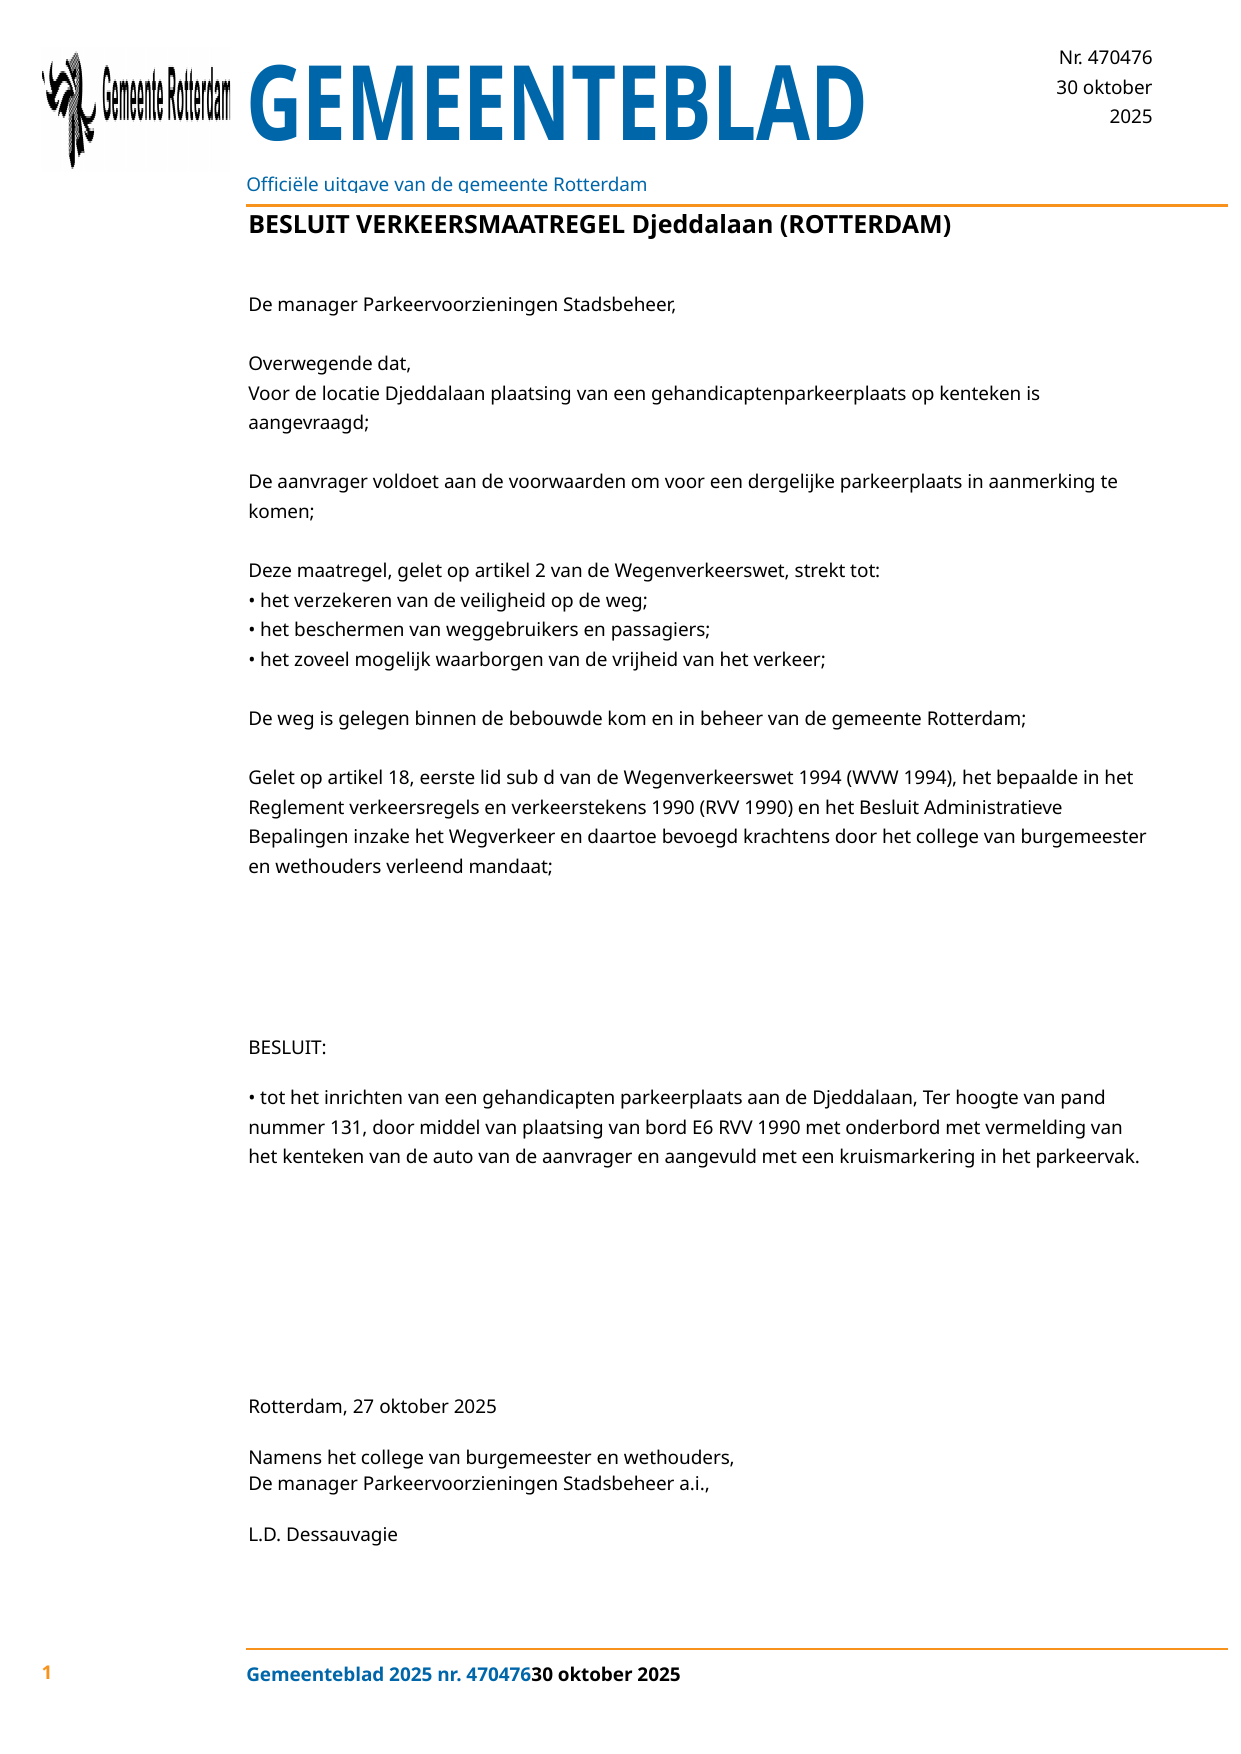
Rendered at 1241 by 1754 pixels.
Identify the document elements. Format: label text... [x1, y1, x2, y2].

text L.D. Dessauvagie [248, 1522, 1152, 1547]
text • het verzekeren van de veiligheid op de weg; [248, 587, 1152, 613]
text BESLUIT: [248, 1034, 1152, 1060]
text Deze maatregel, gelet op artikel 2 van de Wegenverkeerswet, strekt tot: [248, 557, 1152, 583]
text De weg is gelegen binnen de bebouwde kom en in beheer van de gemeente Rotterdam; [248, 705, 1152, 731]
text De manager Parkeervoorzieningen Stadsbeheer, [248, 291, 1152, 317]
text • het zoveel mogelijk waarborgen van de vrijheid van het verkeer; [248, 646, 1152, 672]
picture [41, 47, 231, 172]
text BESLUIT VERKEERSMAATREGEL Djeddalaan (ROTTERDAM) [248, 207, 1152, 241]
text • tot het inrichten van een gehandicapten parkeerplaats aan de Djeddalaan, Ter hoogte van pand nummer 131, door middel van plaatsing van bord E6 RVV 1990 met onderbord met vermelding van het kenteken van de auto van de aanvrager en aangevuld met een kruismarkering in het parkeervak. [248, 1084, 1152, 1169]
text Voor de locatie Djeddalaan plaatsing van een gehandicaptenparkeerplaats op kenteken is aangevraagd; [248, 380, 1152, 435]
text Rotterdam, 27 oktober 2025 [248, 1393, 1152, 1419]
text De aanvrager voldoet aan de voorwaarden om voor een dergelijke parkeerplaats in aanmerking te komen; [248, 468, 1152, 524]
text Namens het college van burgemeester en wethouders, [248, 1444, 1152, 1470]
text Overwegende dat, [248, 350, 1152, 376]
text De manager Parkeervoorzieningen Stadsbeheer a.i., [248, 1470, 1152, 1496]
text Gelet op artikel 18, eerste lid sub d van de Wegenverkeerswet 1994 (WVW 1994), het bepaalde in het Reglement verkeersregels en verkeerstekens 1990 (RVV 1990) en het Besluit Administratieve Bepalingen inzake het Wegverkeer en daartoe bevoegd krachtens door het college van burgemeester en wethouders verleend mandaat; [248, 764, 1152, 879]
text • het beschermen van weggebruikers en passagiers; [248, 616, 1152, 642]
